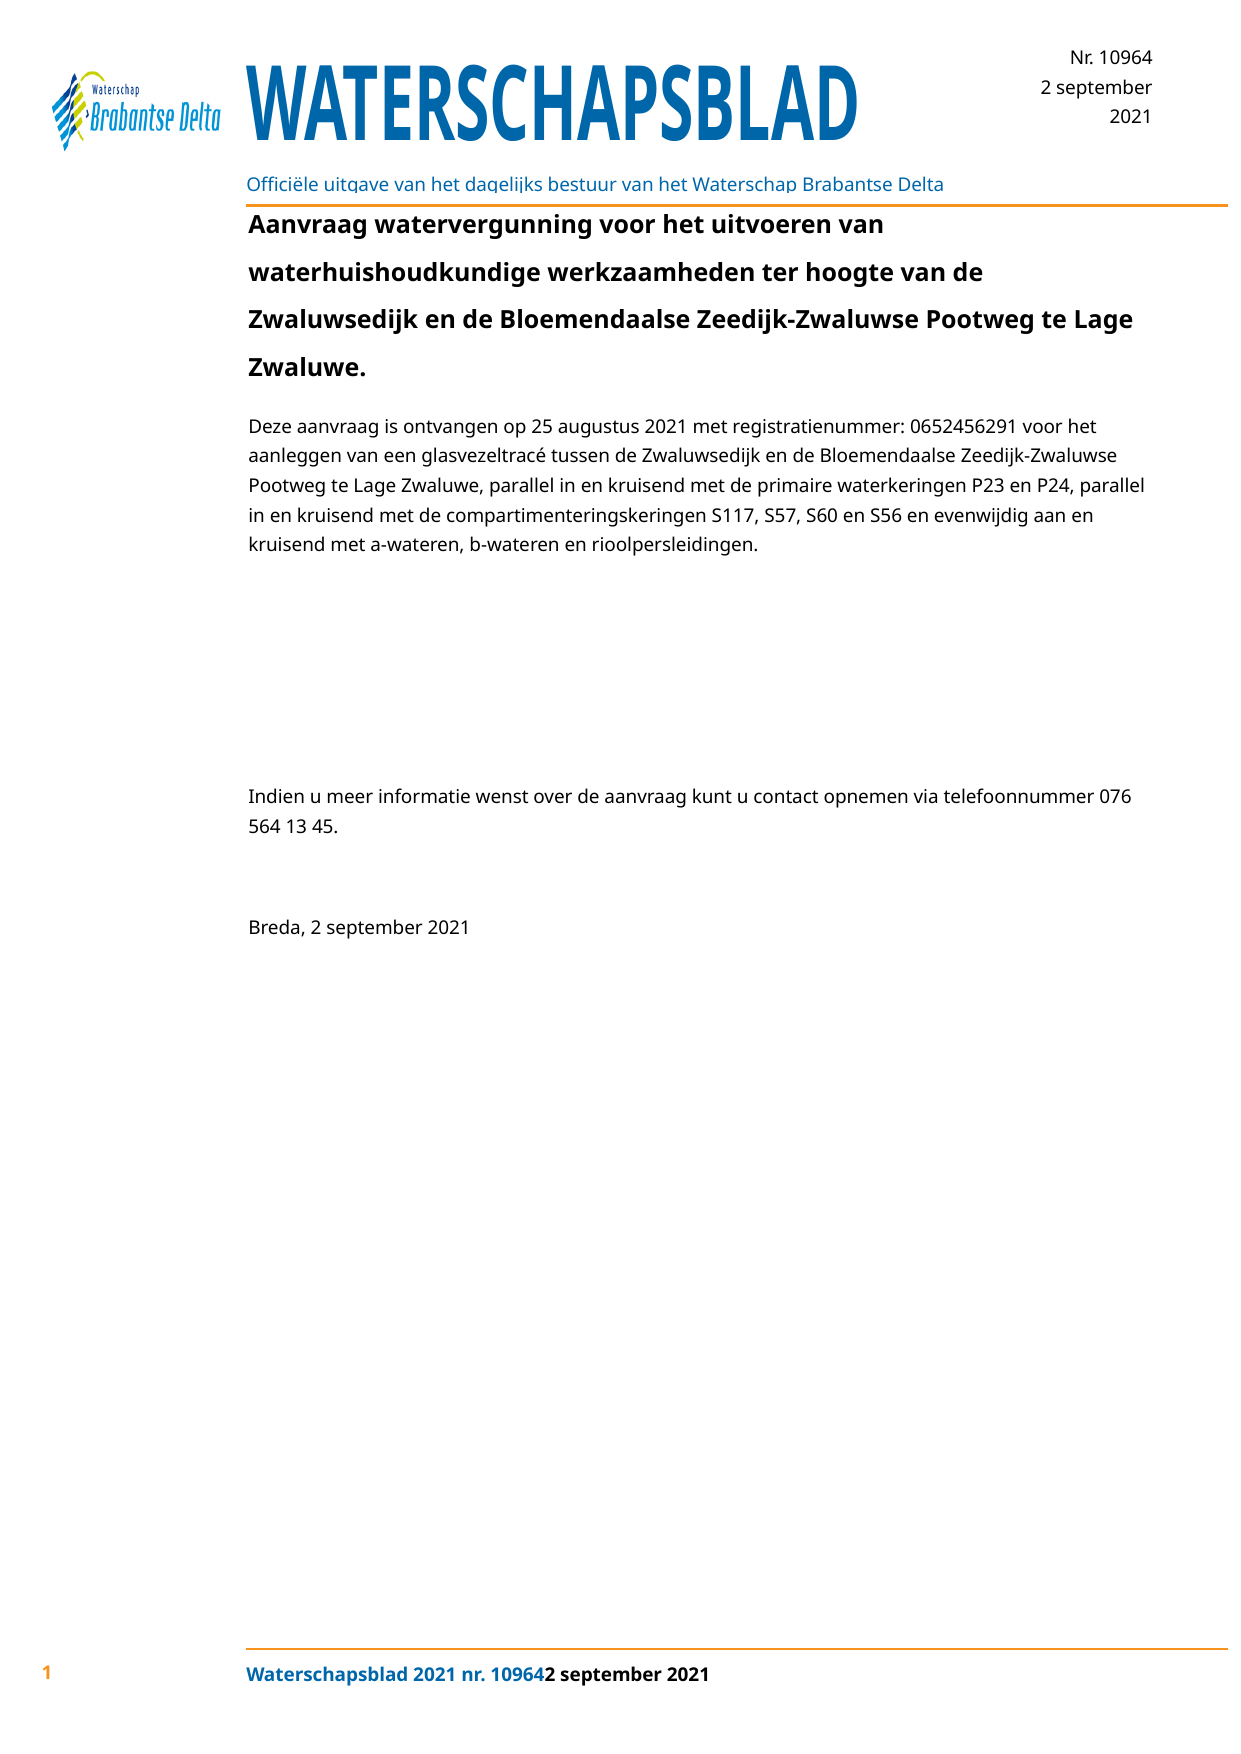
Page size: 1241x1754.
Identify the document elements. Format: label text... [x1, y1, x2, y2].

text Breda, 2 september 2021 [248, 914, 1152, 940]
text Deze aanvraag is ontvangen op 25 augustus 2021 met registratienummer: 0652456291 voor het aanleggen van een glasvezeltracé tussen de Zwaluwsedijk en de Bloemendaalse Zeedijk-Zwaluwse Pootweg te Lage Zwaluwe, parallel in en kruisend met de primaire waterkeringen P23 en P24, parallel in en kruisend met de compartimenteringskeringen S117, S57, S60 en S56 en evenwijdig aan en kruisend met a-wateren, b-wateren en rioolpersleidingen. [248, 413, 1152, 557]
picture [41, 47, 231, 172]
text Aanvraag watervergunning voor het uitvoeren van waterhuishoudkundige werkzaamheden ter hoogte van de Zwaluwsedijk en de Bloemendaalse Zeedijk-Zwaluwse Pootweg te Lage Zwaluwe. [248, 207, 1152, 384]
text Indien u meer informatie wenst over de aanvraag kunt u contact opnemen via telefoonnummer 076 564 13 45. [248, 783, 1152, 839]
